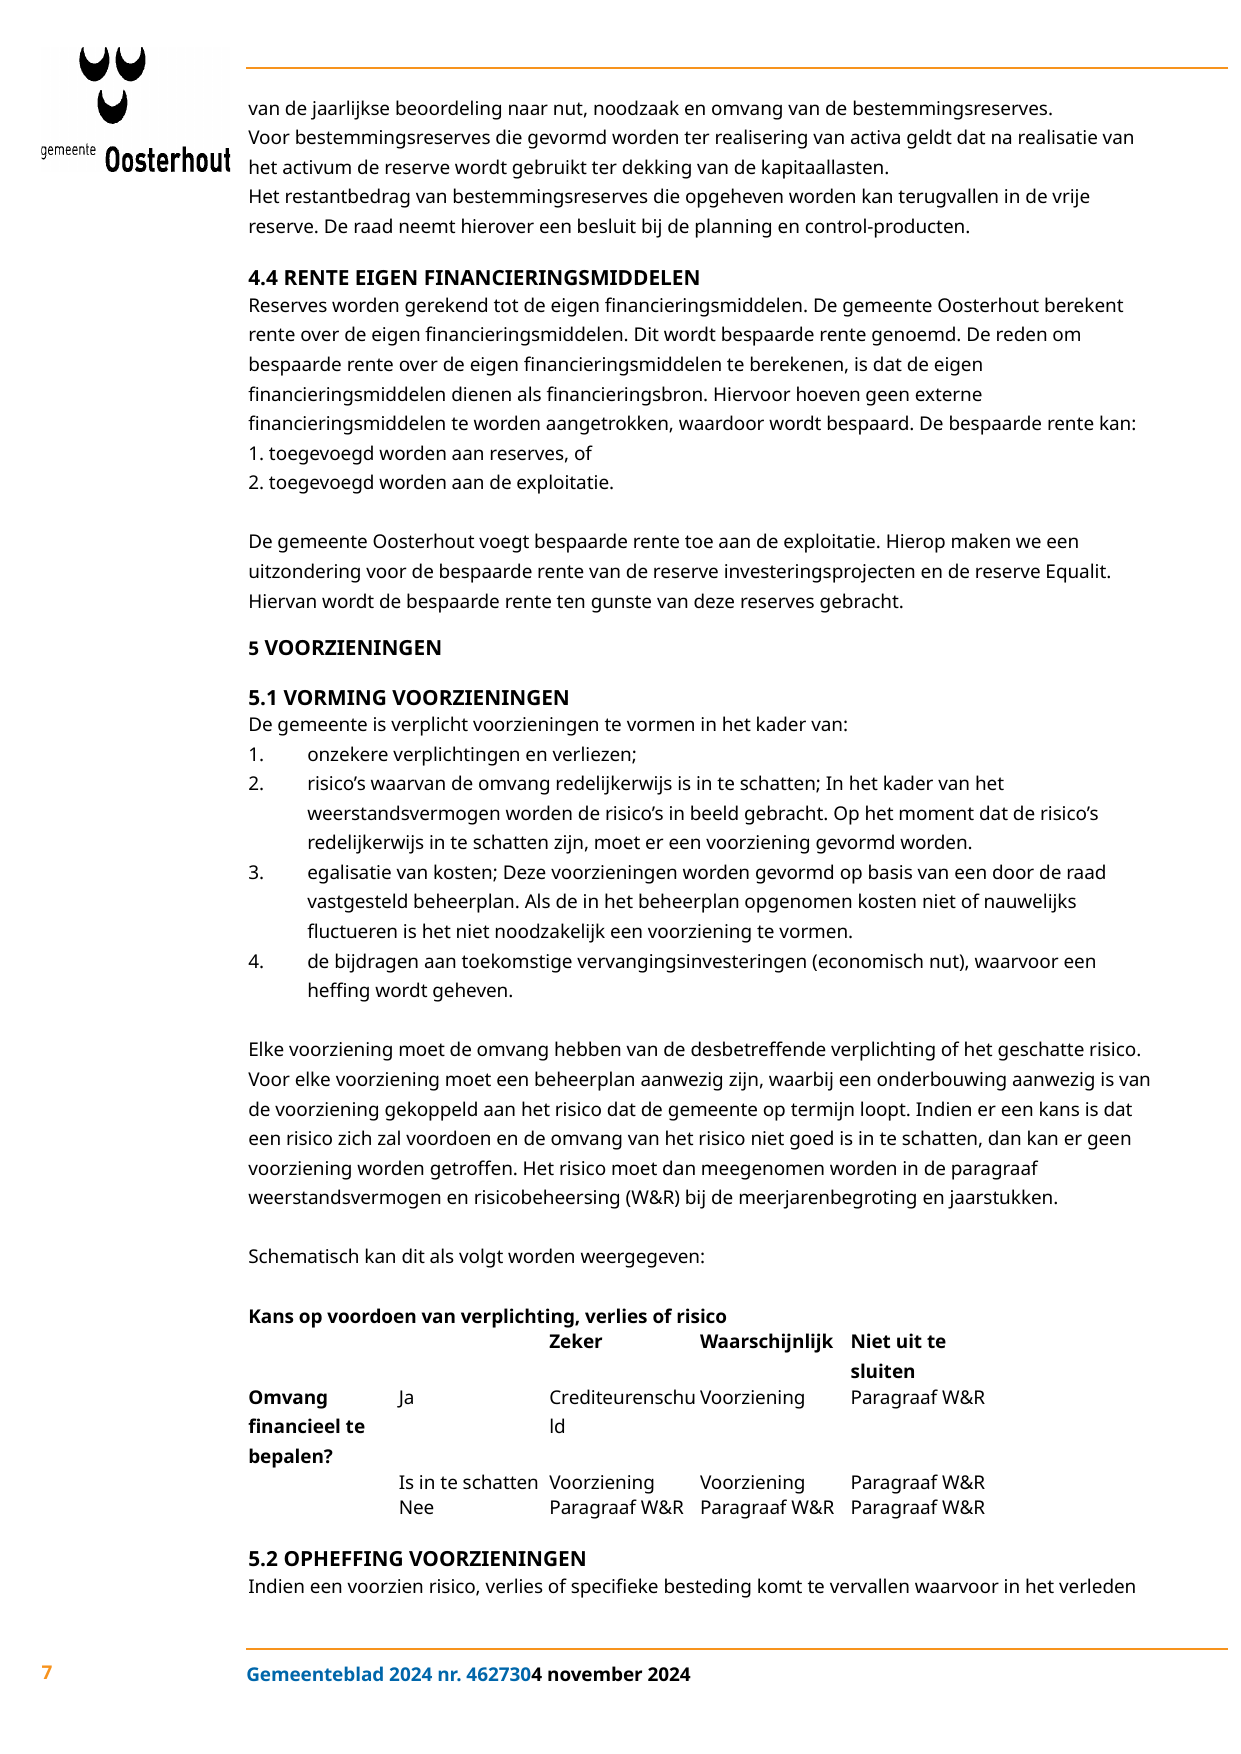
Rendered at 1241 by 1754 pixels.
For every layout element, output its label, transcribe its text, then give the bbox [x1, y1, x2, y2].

text Reserves worden gerekend tot de eigen financieringsmiddelen. De gemeente Oosterhout berekent rente over de eigen financieringsmiddelen. Dit wordt bespaarde rente genoemd. De reden om bespaarde rente over de eigen financieringsmiddelen te berekenen, is dat de eigen financieringsmiddelen dienen als financieringsbron. Hiervoor hoeven geen externe financieringsmiddelen te worden aangetrokken, waardoor wordt bespaard. De bespaarde rente kan: [248, 292, 1152, 436]
table_cell Paragraaf W&R [850, 1384, 1001, 1469]
table_cell Crediteurenschuld [549, 1384, 700, 1469]
text Het restantbedrag van bestemmingsreserves die opgeheven worden kan terugvallen in de vrije reserve. De raad neemt hierover een besluit bij de planning en control-producten. [248, 183, 1152, 239]
text van de jaarlijkse beoordeling naar nut, noodzaak en omvang van de bestemmingsreserves. [248, 95, 1152, 121]
table_header Kans op voordoen van verplichting, verlies of risico [248, 1303, 1152, 1329]
text De gemeente Oosterhout voegt bespaarde rente toe aan de exploitatie. Hierop maken we een uitzondering voor de bespaarde rente van de reserve investeringsprojecten en de reserve Equalit. Hiervan wordt de bespaarde rente ten gunste van deze reserves gebracht. [248, 529, 1152, 613]
list egalisatie van kosten; Deze voorzieningen worden gevormd op basis van een door de raad vastgesteld beheerplan. Als de in het beheerplan opgenomen kosten niet of nauwelijks fluctueren is het niet noodzakelijk een voorziening te vormen. [248, 859, 1152, 944]
list risico’s waarvan de omvang redelijkerwijs is in te schatten; In het kader van het weerstandsvermogen worden de risico’s in beeld gebracht. Op het moment dat de risico’s redelijkerwijs in te schatten zijn, moet er een voorziening gevormd worden. [248, 770, 1152, 855]
table_cell Paragraaf W&R [850, 1469, 1001, 1494]
table_cell Voorziening [700, 1384, 850, 1469]
list de bijdragen aan toekomstige vervangingsinvesteringen (economisch nut), waarvoor een heffing wordt geheven. [248, 948, 1152, 1003]
table_cell Paragraaf W&R [700, 1495, 850, 1520]
picture [41, 47, 231, 172]
table_cell Waarschijnlijk [700, 1329, 850, 1384]
table_cell Nee [399, 1495, 549, 1520]
table_cell Paragraaf W&R [549, 1495, 700, 1520]
table_cell [248, 1469, 398, 1494]
text Schematisch kan dit als volgt worden weergegeven: [248, 1244, 1152, 1269]
table_cell [399, 1329, 549, 1384]
text 1. toegevoegd worden aan reserves, of [248, 440, 1152, 466]
text 2. toegevoegd worden aan de exploitatie. [248, 469, 1152, 495]
table_cell [248, 1329, 398, 1384]
table_cell Voorziening [549, 1469, 700, 1494]
text Indien een voorzien risico, verlies of specifieke besteding komt te vervallen waarvoor in het verleden [248, 1573, 1152, 1598]
table_cell Paragraaf W&R [850, 1495, 1001, 1520]
table_cell Niet uit te sluiten [850, 1329, 1001, 1384]
list onzekere verplichtingen en verliezen; [248, 741, 1152, 766]
table_cell Voorziening [700, 1469, 850, 1494]
text De gemeente is verplicht voorzieningen te vormen in het kader van: [248, 711, 1152, 737]
table_cell [248, 1495, 398, 1520]
table_cell Ja [399, 1384, 549, 1469]
text 5.2 OPHEFFING VOORZIENINGEN [248, 1544, 1152, 1573]
text 4.4 RENTE EIGEN FINANCIERINGSMIDDELEN [248, 263, 1152, 292]
text 5 VOORZIENINGEN [248, 633, 1152, 662]
text Voor bestemmingsreserves die gevormd worden ter realisering van activa geldt dat na realisatie van het activum de reserve wordt gebruikt ter dekking van de kapitaallasten. [248, 124, 1152, 180]
text 5.1 VORMING VOORZIENINGEN [248, 683, 1152, 711]
table_cell Is in te schatten [399, 1469, 549, 1494]
text Elke voorziening moet de omvang hebben van de desbetreffende verplichting of het geschatte risico. Voor elke voorziening moet een beheerplan aanwezig zijn, waarbij een onderbouwing aanwezig is van de voorziening gekoppeld aan het risico dat de gemeente op termijn loopt. Indien er een kans is dat een risico zich zal voordoen en de omvang van het risico niet goed is in te schatten, dan kan er geen voorziening worden getroffen. Het risico moet dan meegenomen worden in de paragraaf weerstandsvermogen en risicobeheersing (W&R) bij de meerjarenbegroting en jaarstukken. [248, 1037, 1152, 1210]
table_cell Omvang financieel te bepalen? [248, 1384, 398, 1469]
table_cell Zeker [549, 1329, 700, 1384]
